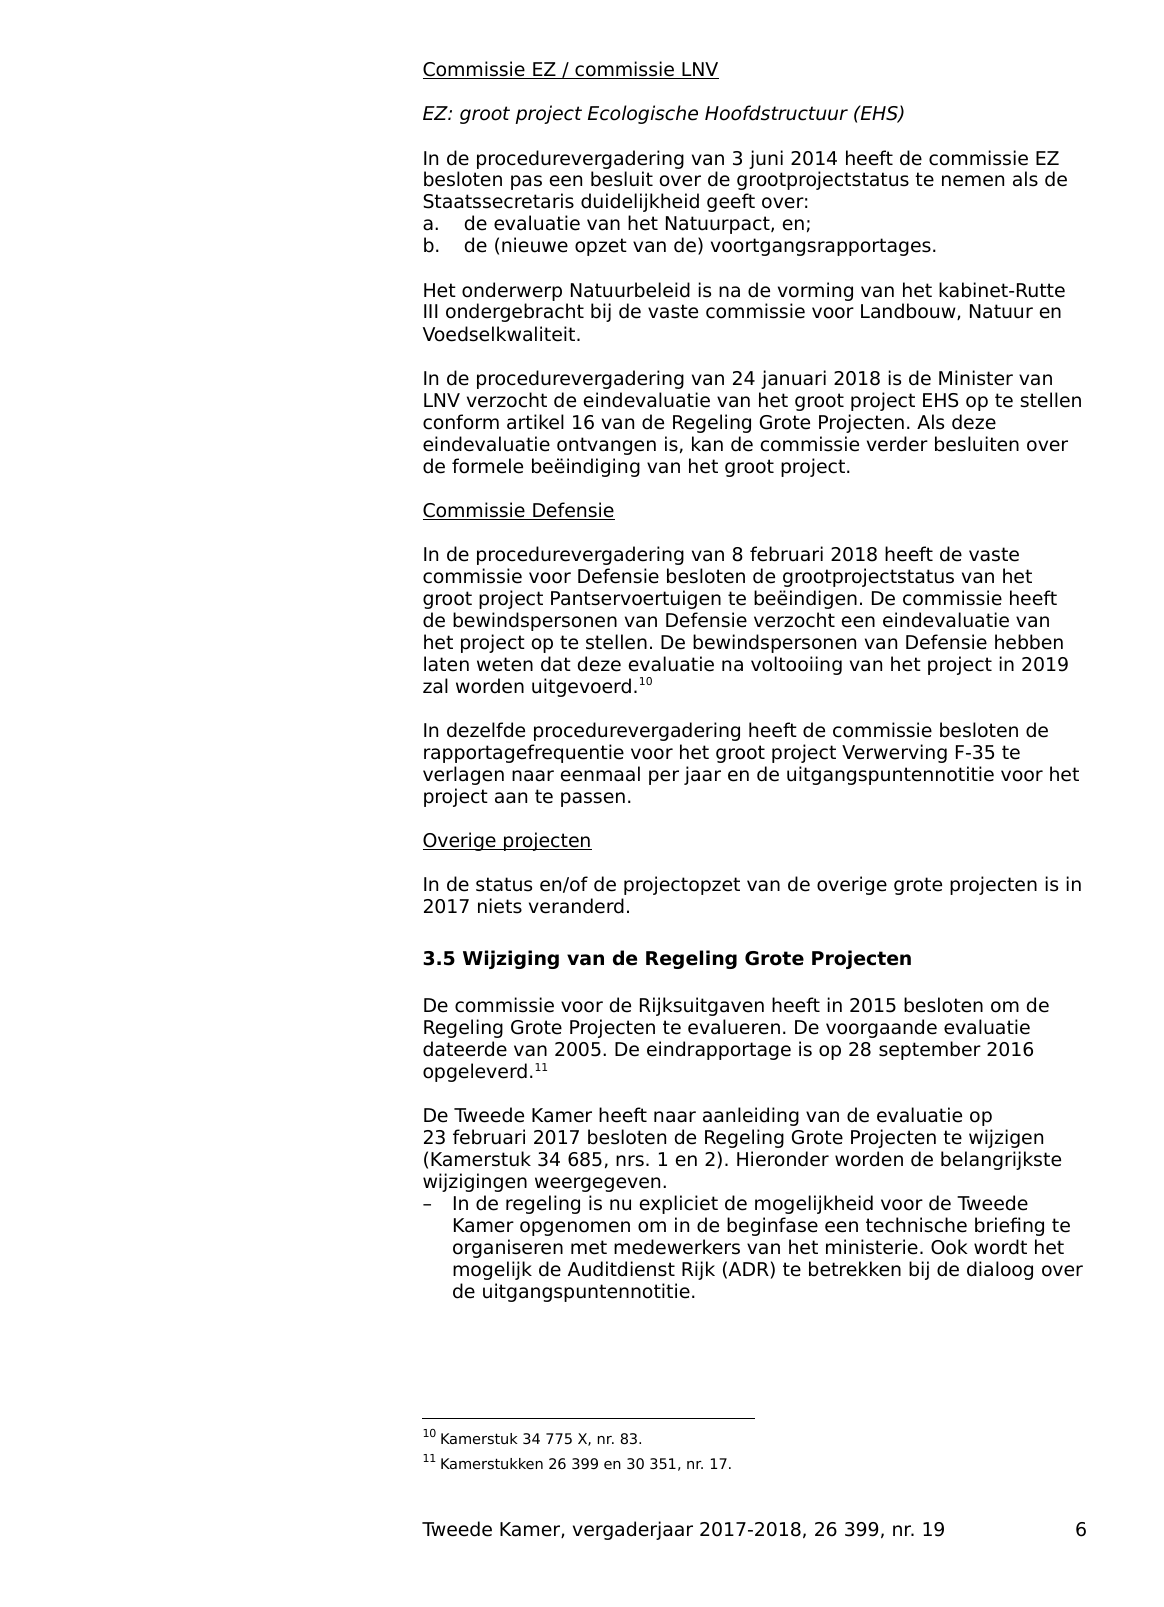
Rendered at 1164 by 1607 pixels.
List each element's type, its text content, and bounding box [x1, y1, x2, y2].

subtitle EZ: groot project Ecologische Hoofdstructuur (EHS) [422, 103, 1087, 125]
text Kamerstukken 26 399 en 30 351, nr. 17. [422, 1452, 1087, 1474]
subtitle Overige projecten [422, 830, 1087, 852]
subtitle Commissie EZ / commissie LNV [422, 59, 1087, 81]
text In de procedurevergadering van 24 januari 2018 is de Minister van LNV verzocht de eindevaluatie van het groot project EHS op te stellen conform artikel 16 van de Regeling Grote Projecten. Als deze eindevaluatie ontvangen is, kan de commissie verder besluiten over de formele beëindiging van het groot project. [422, 368, 1087, 477]
text In de procedurevergadering van 3 juni 2014 heeft de commissie EZ besloten pas een besluit over de grootprojectstatus te nemen als de Staatssecretaris duidelijkheid geeft over: [422, 147, 1087, 213]
text De Tweede Kamer heeft naar aanleiding van de evaluatie op 23 februari 2017 besloten de Regeling Grote Projecten te wijzigen (Kamerstuk 34 685, nrs. 1 en 2). Hieronder worden de belangrijkste wijzigingen weergegeven. [422, 1105, 1087, 1193]
text b. de (nieuwe opzet van de) voortgangsrapportages. [422, 235, 1087, 257]
text In de status en/of de projectopzet van de overige grote projecten is in 2017 niets veranderd. [422, 874, 1087, 918]
text De commissie voor de Rijksuitgaven heeft in 2015 besloten om de Regeling Grote Projecten te evalueren. De voorgaande evaluatie dateerde van 2005. De eindrapportage is op 28 september 2016 opgeleverd. [422, 995, 1087, 1083]
text – In de regeling is nu expliciet de mogelijkheid voor de Tweede Kamer opgenomen om in de beginfase een technische briefing te organiseren met medewerkers van het ministerie. Ook wordt het mogelijk de Auditdienst Rijk (ADR) te betrekken bij de dialoog over de uitgangspuntennotitie. [422, 1193, 1087, 1303]
text a. de evaluatie van het Natuurpact, en; [422, 213, 1087, 235]
text In de procedurevergadering van 8 februari 2018 heeft de vaste commissie voor Defensie besloten de grootprojectstatus van het groot project Pantservoertuigen te beëindigen. De commissie heeft de bewindspersonen van Defensie verzocht een eindevaluatie van het project op te stellen. De bewindspersonen van Defensie hebben laten weten dat deze evaluatie na voltooiing van het project in 2019 zal worden uitgevoerd. [422, 544, 1087, 698]
text In dezelfde procedurevergadering heeft de commissie besloten de rapportagefrequentie voor het groot project Verwerving F-35 te verlagen naar eenmaal per jaar en de uitgangspuntennotitie voor het project aan te passen. [422, 720, 1087, 808]
text Het onderwerp Natuurbeleid is na de vorming van het kabinet-Rutte III ondergebracht bij de vaste commissie voor Landbouw, Natuur en Voedselkwaliteit. [422, 279, 1087, 345]
text Kamerstuk 34 775 X, nr. 83. [422, 1427, 1087, 1449]
subtitle 3.5 Wijziging van de Regeling Grote Projecten [422, 948, 1087, 970]
subtitle Commissie Defensie [422, 500, 1087, 522]
